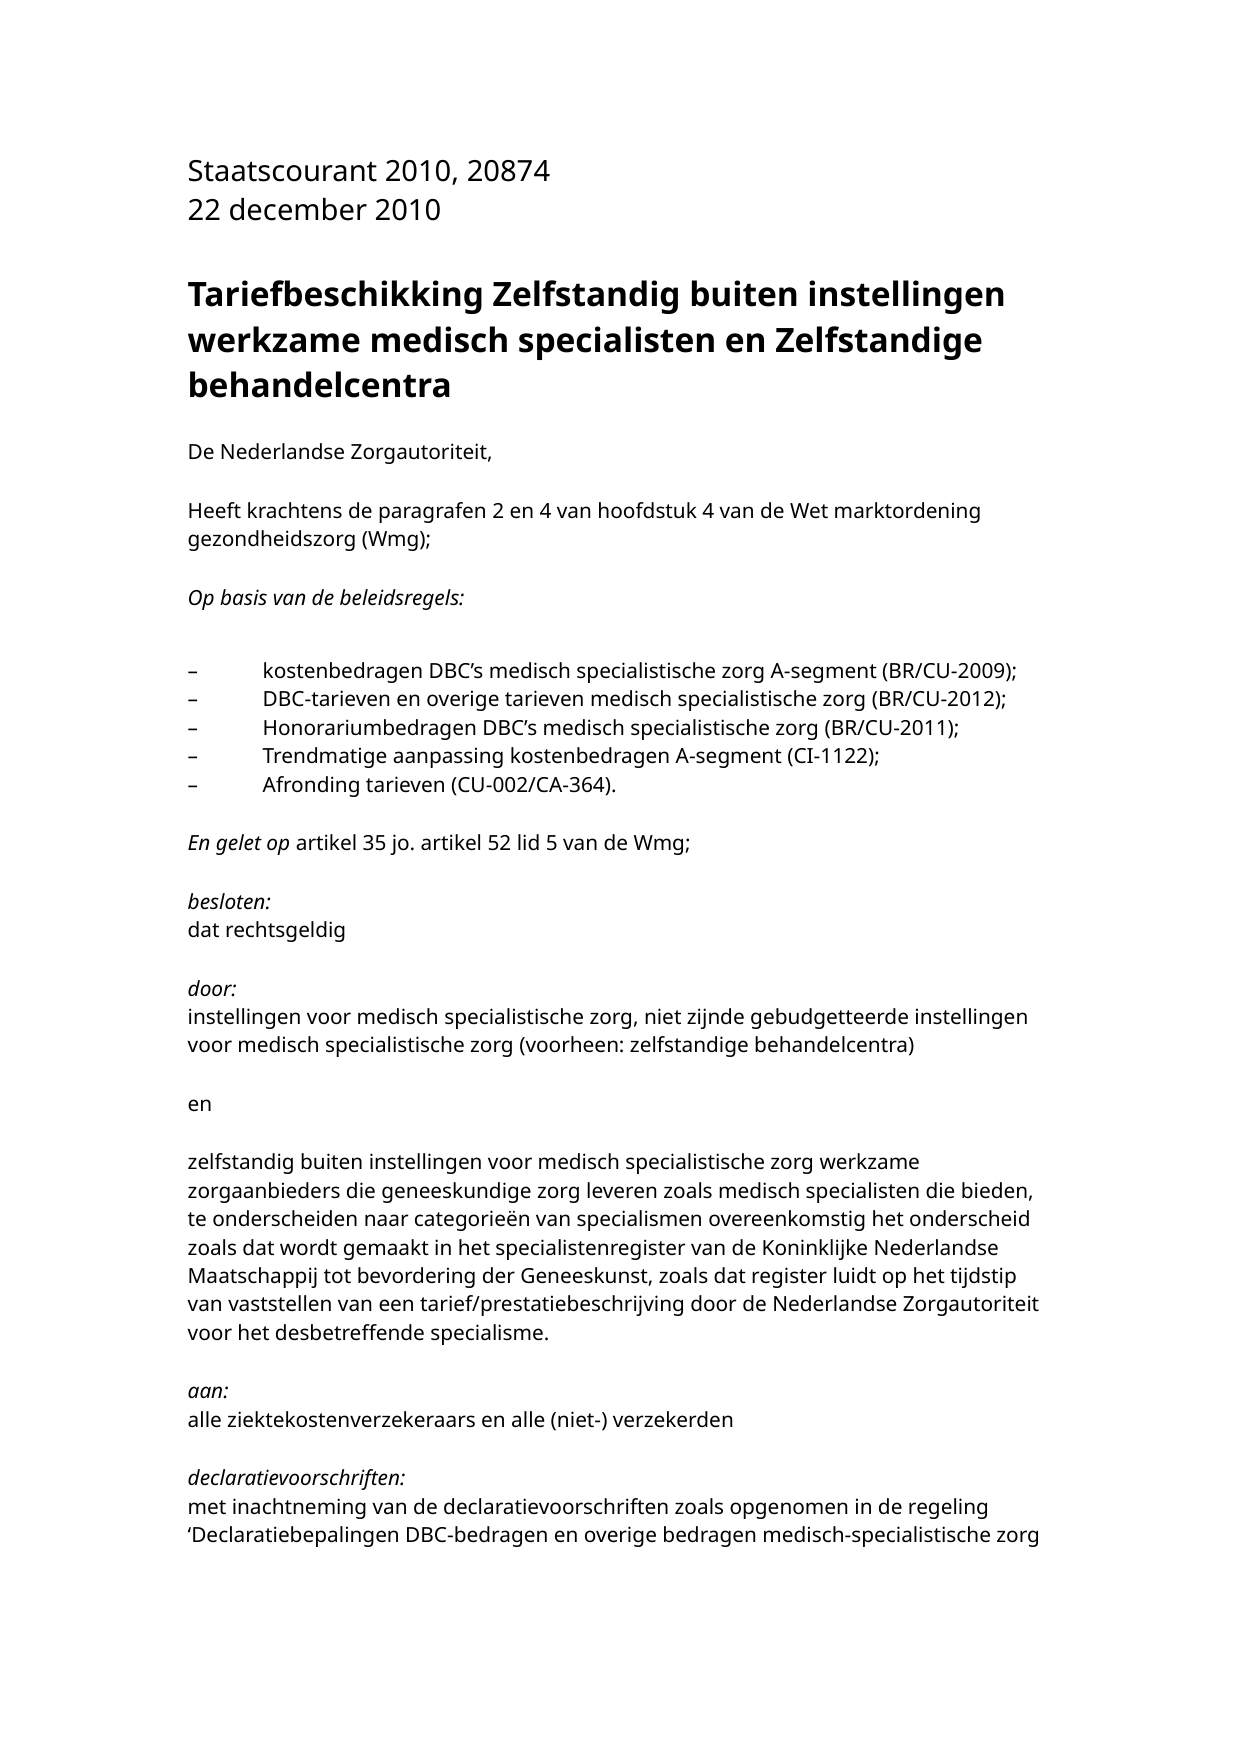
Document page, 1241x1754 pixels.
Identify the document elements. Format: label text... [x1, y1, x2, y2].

text Heeft krachtens de paragrafen 2 en 4 van hoofdstuk 4 van de Wet marktordening gezondheidszorg (Wmg); [187, 496, 1053, 553]
text door: [187, 974, 1053, 1002]
subtitle Tariefbeschikking Zelfstandig buiten instellingen werkzame medisch specialisten en Zelfstandige behandelcentra [187, 271, 1053, 407]
text declaratievoorschriften: [187, 1463, 1053, 1492]
text en [187, 1089, 1053, 1117]
list Honorariumbedragen DBC’s medisch specialistische zorg (BR/CU-2011); [187, 713, 1053, 741]
text alle ziektekostenverzekeraars en alle (niet-) verzekerden [187, 1405, 1053, 1433]
text besloten: [187, 887, 1053, 915]
text aan: [187, 1376, 1053, 1405]
text Op basis van de beleidsregels: [187, 583, 1053, 611]
list Trendmatige aanpassing kostenbedragen A-segment (CI-1122); [187, 741, 1053, 770]
text En gelet op artikel 35 jo. artikel 52 lid 5 van de Wmg; [187, 828, 1053, 857]
text zelfstandig buiten instellingen voor medisch specialistische zorg werkzame zorgaanbieders die geneeskundige zorg leveren zoals medisch specialisten die bieden, te onderscheiden naar categorieën van specialismen overeenkomstig het onderscheid zoals dat wordt gemaakt in het specialistenregister van de Koninklijke Nederlandse Maatschappij tot bevordering der Geneeskunst, zoals dat register luidt op het tijdstip van vaststellen van een tarief/prestatiebeschrijving door de Nederlandse Zorgautoriteit voor het desbetreffende specialisme. [187, 1147, 1053, 1346]
list Afronding tarieven (CU-002/CA-364). [187, 770, 1053, 798]
text met inachtneming van de declaratievoorschriften zoals opgenomen in de regeling ‘Declaratiebepalingen DBC-bedragen en overige bedragen medisch-specialistische zorg [187, 1492, 1053, 1549]
text Staatscourant 2010, 20874 [187, 150, 1053, 190]
text 22 december 2010 [187, 190, 1053, 229]
list DBC-tarieven en overige tarieven medisch specialistische zorg (BR/CU-2012); [187, 684, 1053, 713]
text De Nederlandse Zorgautoriteit, [187, 437, 1053, 466]
text instellingen voor medisch specialistische zorg, niet zijnde gebudgetteerde instellingen voor medisch specialistische zorg (voorheen: zelfstandige behandelcentra) [187, 1002, 1053, 1059]
list kostenbedragen DBC’s medisch specialistische zorg A-segment (BR/CU-2009); [187, 656, 1053, 684]
text dat rechtsgeldig [187, 915, 1053, 944]
